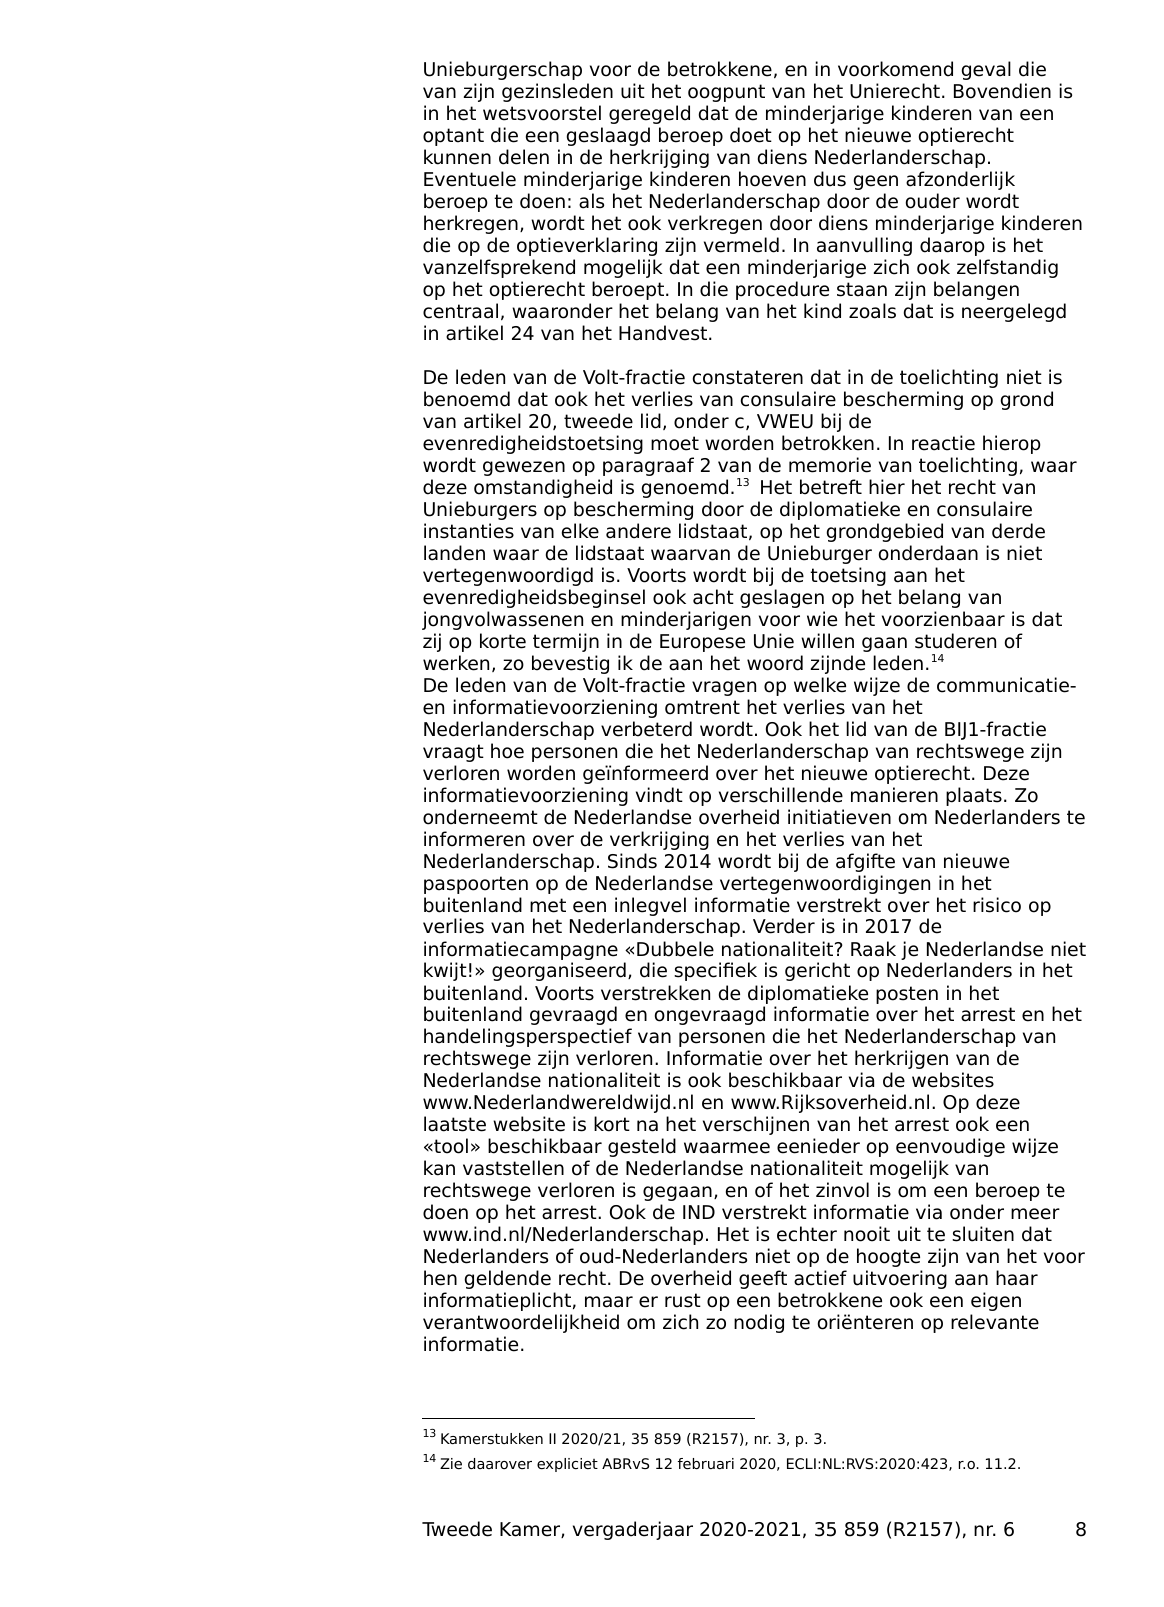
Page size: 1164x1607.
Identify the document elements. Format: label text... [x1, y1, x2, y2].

text Kamerstukken II 2020/21, 35 859 (R2157), nr. 3, p. 3. [422, 1427, 1087, 1449]
text De leden van de Volt-fractie constateren dat in de toelichting niet is benoemd dat ook het verlies van consulaire bescherming op grond van artikel 20, tweede lid, onder c, VWEU bij de evenredigheidstoetsing moet worden betrokken. In reactie hierop wordt gewezen op paragraaf 2 van de memorie van toelichting, waar deze omstandigheid is genoemd. Het betreft hier het recht van Unieburgers op bescherming door de diplomatieke en consulaire instanties van elke andere lidstaat, op het grondgebied van derde landen waar de lidstaat waarvan de Unieburger onderdaan is niet vertegenwoordigd is. Voorts wordt bij de toetsing aan het evenredigheidsbeginsel ook acht geslagen op het belang van jongvolwassenen en minderjarigen voor wie het voorzienbaar is dat zij op korte termijn in de Europese Unie willen gaan studeren of werken, zo bevestig ik de aan het woord zijnde leden. [422, 367, 1087, 675]
text Zie daarover expliciet ABRvS 12 februari 2020, ECLI:NL:RVS:2020:423, r.o. 11.2. [422, 1452, 1087, 1474]
text Unieburgerschap voor de betrokkene, en in voorkomend geval die van zijn gezinsleden uit het oogpunt van het Unierecht. Bovendien is in het wetsvoorstel geregeld dat de minderjarige kinderen van een optant die een geslaagd beroep doet op het nieuwe optierecht kunnen delen in de herkrijging van diens Nederlanderschap. Eventuele minderjarige kinderen hoeven dus geen afzonderlijk beroep te doen: als het Nederlanderschap door de ouder wordt herkregen, wordt het ook verkregen door diens minderjarige kinderen die op de optieverklaring zijn vermeld. In aanvulling daarop is het vanzelfsprekend mogelijk dat een minderjarige zich ook zelfstandig op het optierecht beroept. In die procedure staan zijn belangen centraal, waaronder het belang van het kind zoals dat is neergelegd in artikel 24 van het Handvest. [422, 59, 1087, 345]
text De leden van de Volt-fractie vragen op welke wijze de communicatie- en informatievoorziening omtrent het verlies van het Nederlanderschap verbeterd wordt. Ook het lid van de BIJ1-fractie vraagt hoe personen die het Nederlanderschap van rechtswege zijn verloren worden geïnformeerd over het nieuwe optierecht. Deze informatievoorziening vindt op verschillende manieren plaats. Zo onderneemt de Nederlandse overheid initiatieven om Nederlanders te informeren over de verkrijging en het verlies van het Nederlanderschap. Sinds 2014 wordt bij de afgifte van nieuwe paspoorten op de Nederlandse vertegenwoordigingen in het buitenland met een inlegvel informatie verstrekt over het risico op verlies van het Nederlanderschap. Verder is in 2017 de informatiecampagne «Dubbele nationaliteit? Raak je Nederlandse niet kwijt!» georganiseerd, die specifiek is gericht op Nederlanders in het buitenland. Voorts verstrekken de diplomatieke posten in het buitenland gevraagd en ongevraagd informatie over het arrest en het handelingsperspectief van personen die het Nederlanderschap van rechtswege zijn verloren. Informatie over het herkrijgen van de Nederlandse nationaliteit is ook beschikbaar via de websites www.Nederlandwereldwijd.nl en www.Rijksoverheid.nl. Op deze laatste website is kort na het verschijnen van het arrest ook een «tool» beschikbaar gesteld waarmee eenieder op eenvoudige wijze kan vaststellen of de Nederlandse nationaliteit mogelijk van rechtswege verloren is gegaan, en of het zinvol is om een beroep te doen op het arrest. Ook de IND verstrekt informatie via onder meer www.ind.nl/Nederlanderschap. Het is echter nooit uit te sluiten dat Nederlanders of oud-Nederlanders niet op de hoogte zijn van het voor hen geldende recht. De overheid geeft actief uitvoering aan haar informatieplicht, maar er rust op een betrokkene ook een eigen verantwoordelijkheid om zich zo nodig te oriënteren op relevante informatie. [422, 675, 1087, 1356]
